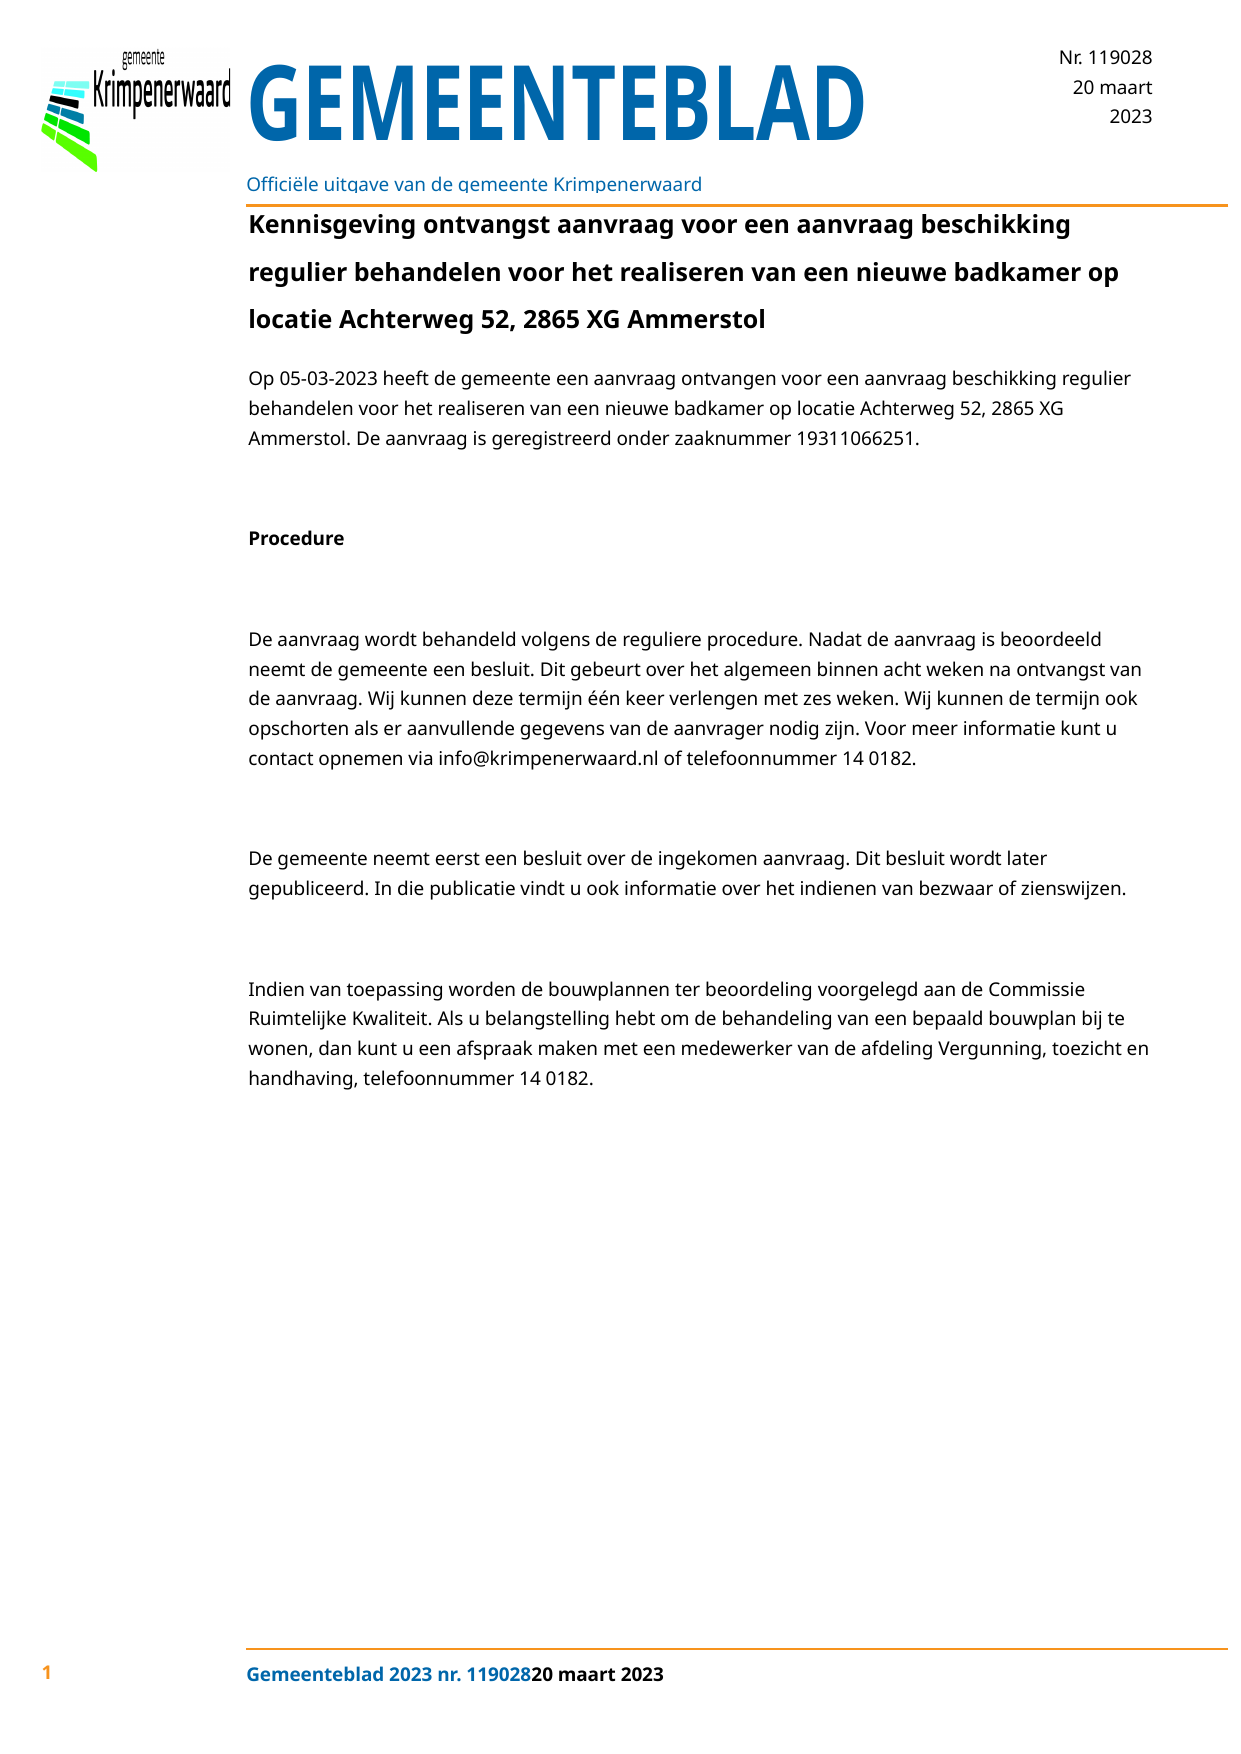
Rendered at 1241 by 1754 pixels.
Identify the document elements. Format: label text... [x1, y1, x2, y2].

text De gemeente neemt eerst een besluit over de ingekomen aanvraag. Dit besluit wordt later gepubliceerd. In die publicatie vindt u ook informatie over het indienen van bezwaar of zienswijzen. [248, 846, 1152, 901]
text Kennisgeving ontvangst aanvraag voor een aanvraag beschikking regulier behandelen voor het realiseren van een nieuwe badkamer op locatie Achterweg 52, 2865 XG Ammerstol [248, 207, 1152, 336]
text Op 05-03-2023 heeft de gemeente een aanvraag ontvangen voor een aanvraag beschikking regulier behandelen voor het realiseren van een nieuwe badkamer op locatie Achterweg 52, 2865 XG Ammerstol. De aanvraag is geregistreerd onder zaaknummer 19311066251. [248, 366, 1152, 450]
text Procedure [248, 526, 1152, 551]
text De aanvraag wordt behandeld volgens de reguliere procedure. Nadat de aanvraag is beoordeeld neemt de gemeente een besluit. Dit gebeurt over het algemeen binnen acht weken na ontvangst van de aanvraag. Wij kunnen deze termijn één keer verlengen met zes weken. Wij kunnen de termijn ook opschorten als er aanvullende gegevens van de aanvrager nodig zijn. Voor meer informatie kunt u contact opnemen via info@krimpenerwaard.nl of telefoonnummer 14 0182. [248, 626, 1152, 770]
picture [41, 47, 231, 172]
text Indien van toepassing worden de bouwplannen ter beoordeling voorgelegd aan de Commissie Ruimtelijke Kwaliteit. Als u belangstelling hebt om de behandeling van een bepaald bouwplan bij te wonen, dan kunt u een afspraak maken met een medewerker van de afdeling Vergunning, toezicht en handhaving, telefoonnummer 14 0182. [248, 976, 1152, 1090]
